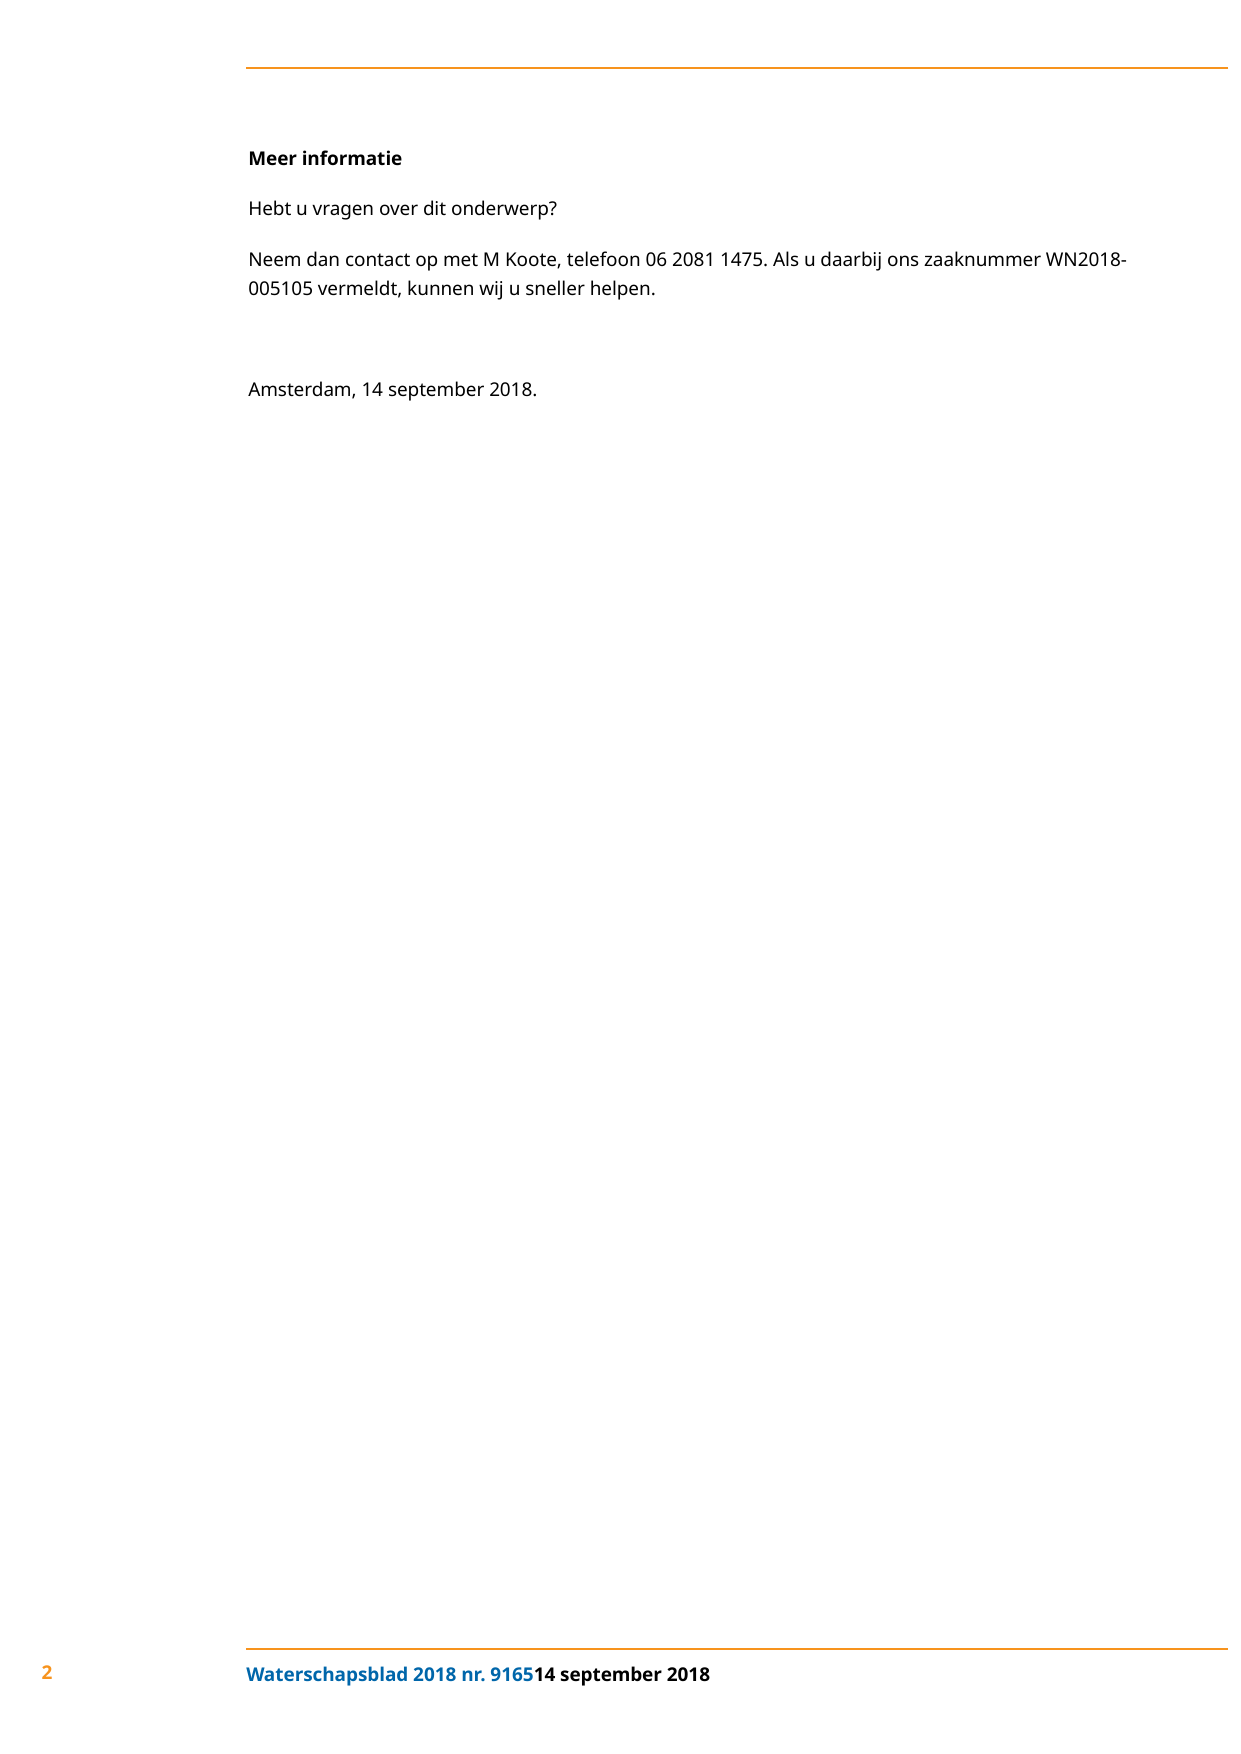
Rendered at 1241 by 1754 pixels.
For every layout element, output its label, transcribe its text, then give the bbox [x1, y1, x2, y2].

text Meer informatie [248, 145, 1152, 171]
picture [41, 47, 231, 172]
text Amsterdam, 14 september 2018. [248, 376, 1152, 402]
text Hebt u vragen over dit onderwerp? [248, 196, 1152, 221]
text Neem dan contact op met M Koote, telefoon 06 2081 1475. Als u daarbij ons zaaknummer WN2018-005105 vermeldt, kunnen wij u sneller helpen. [248, 246, 1152, 301]
